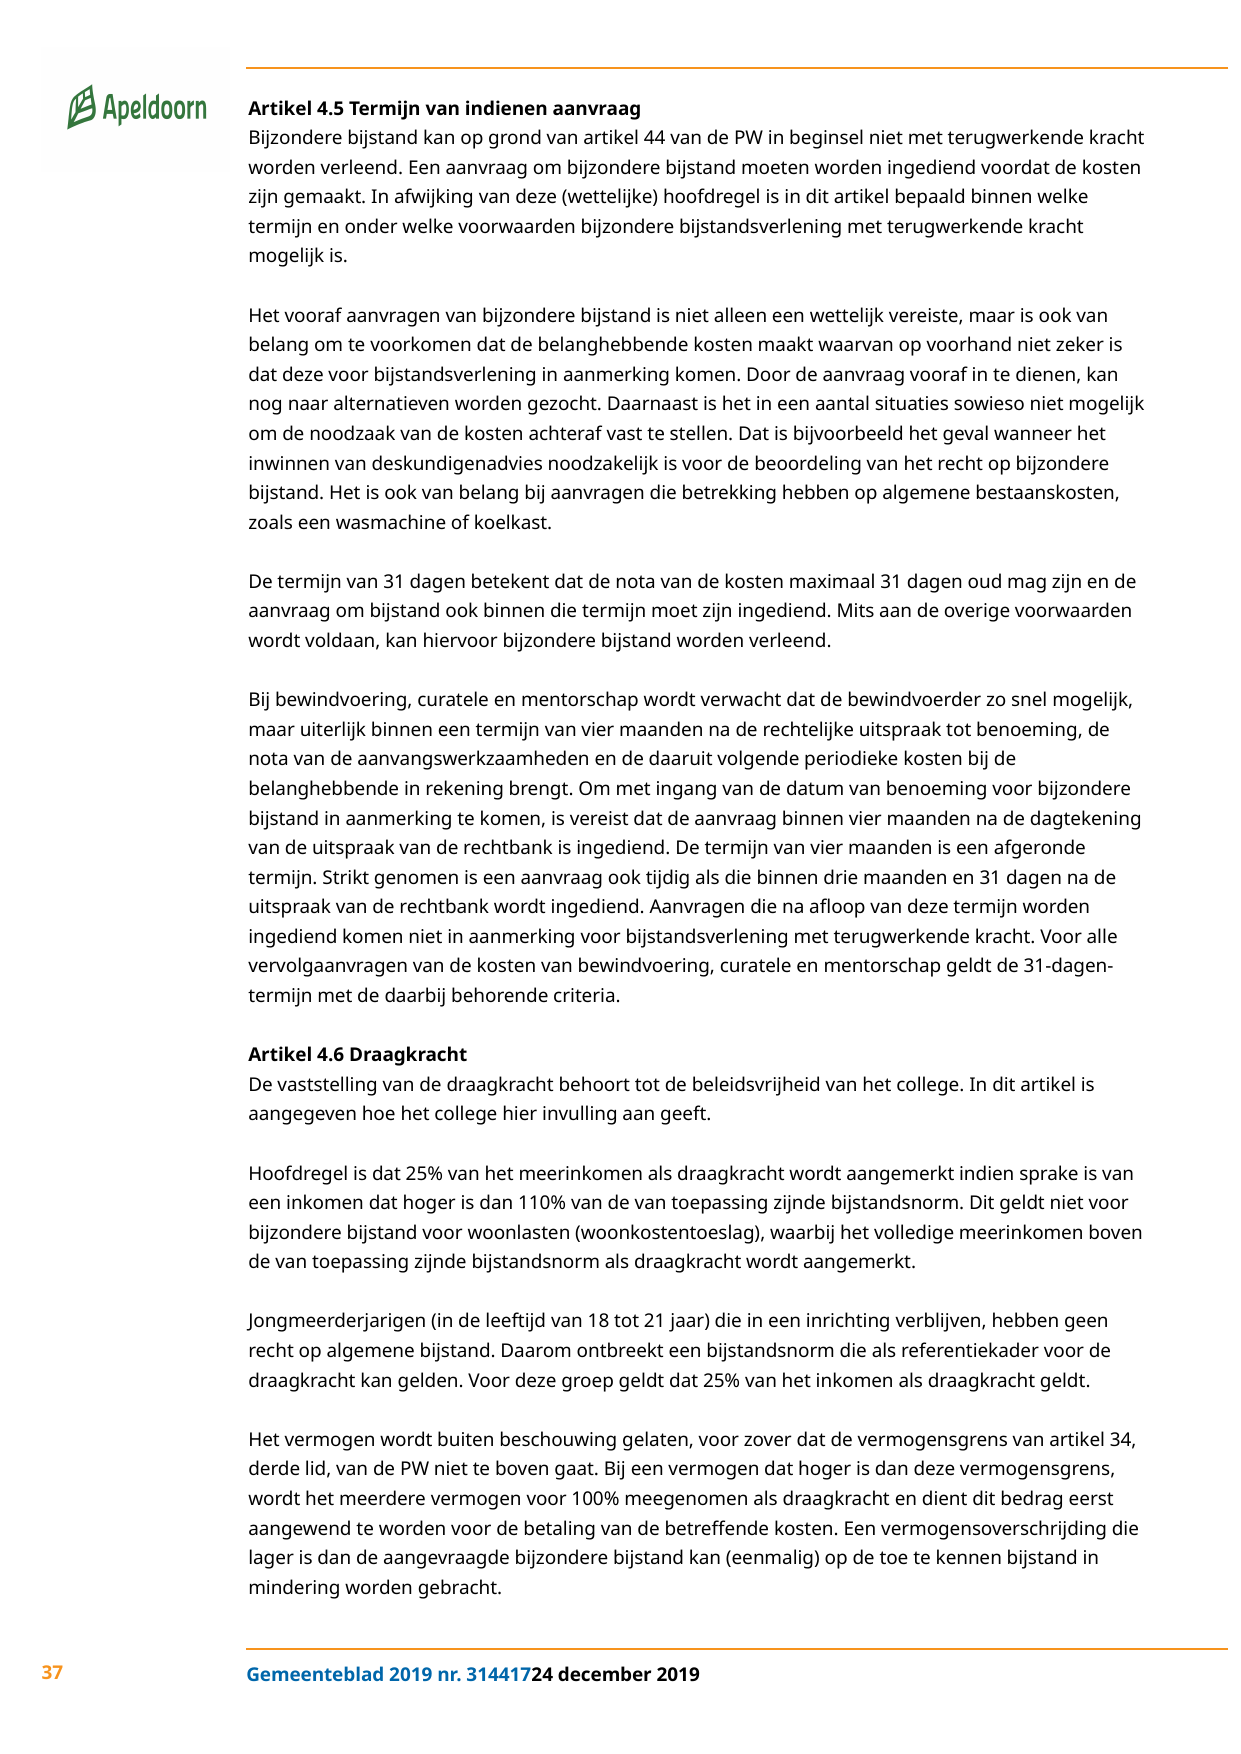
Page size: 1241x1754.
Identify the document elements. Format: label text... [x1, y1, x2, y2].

picture [41, 47, 231, 172]
text Het vermogen wordt buiten beschouwing gelaten, voor zover dat de vermogensgrens van artikel 34, derde lid, van de PW niet te boven gaat. Bij een vermogen dat hoger is dan deze vermogensgrens, wordt het meerdere vermogen voor 100% meegenomen als draagkracht en dient dit bedrag eerst aangewend te worden voor de betaling van de betreffende kosten. Een vermogensoverschrijding die lager is dan de aangevraagde bijzondere bijstand kan (eenmalig) op de toe te kennen bijstand in mindering worden gebracht. [248, 1426, 1152, 1600]
text Artikel 4.6 Draagkracht [248, 1041, 1152, 1067]
text Bij bewindvoering, curatele en mentorschap wordt verwacht dat de bewindvoerder zo snel mogelijk, maar uiterlijk binnen een termijn van vier maanden na de rechtelijke uitspraak tot benoeming, de nota van de aanvangswerkzaamheden en de daaruit volgende periodieke kosten bij de belanghebbende in rekening brengt. Om met ingang van de datum van benoeming voor bijzondere bijstand in aanmerking te komen, is vereist dat de aanvraag binnen vier maanden na de dagtekening van de uitspraak van de rechtbank is ingediend. De termijn van vier maanden is een afgeronde termijn. Strikt genomen is een aanvraag ook tijdig als die binnen drie maanden en 31 dagen na de uitspraak van de rechtbank wordt ingediend. Aanvragen die na afloop van deze termijn worden ingediend komen niet in aanmerking voor bijstandsverlening met terugwerkende kracht. Voor alle vervolgaanvragen van de kosten van bewindvoering, curatele en mentorschap geldt de 31-dagen-termijn met de daarbij behorende criteria. [248, 686, 1152, 1008]
text Het vooraf aanvragen van bijzondere bijstand is niet alleen een wettelijk vereiste, maar is ook van belang om te voorkomen dat de belanghebbende kosten maakt waarvan op voorhand niet zeker is dat deze voor bijstandsverlening in aanmerking komen. Door de aanvraag vooraf in te dienen, kan nog naar alternatieven worden gezocht. Daarnaast is het in een aantal situaties sowieso niet mogelijk om de noodzaak van de kosten achteraf vast te stellen. Dat is bijvoorbeeld het geval wanneer het inwinnen van deskundigenadvies noodzakelijk is voor de beoordeling van het recht op bijzondere bijstand. Het is ook van belang bij aanvragen die betrekking hebben op algemene bestaanskosten, zoals een wasmachine of koelkast. [248, 302, 1152, 535]
text Hoofdregel is dat 25% van het meerinkomen als draagkracht wordt aangemerkt indien sprake is van een inkomen dat hoger is dan 110% van de van toepassing zijnde bijstandsnorm. Dit geldt niet voor bijzondere bijstand voor woonlasten (woonkostentoeslag), waarbij het volledige meerinkomen boven de van toepassing zijnde bijstandsnorm als draagkracht wordt aangemerkt. [248, 1160, 1152, 1274]
text De vaststelling van de draagkracht behoort tot de beleidsvrijheid van het college. In dit artikel is aangegeven hoe het college hier invulling aan geeft. [248, 1071, 1152, 1126]
text Artikel 4.5 Termijn van indienen aanvraag [248, 95, 1152, 121]
text Jongmeerderjarigen (in de leeftijd van 18 tot 21 jaar) die in een inrichting verblijven, hebben geen recht op algemene bijstand. Daarom ontbreekt een bijstandsnorm die als referentiekader voor de draagkracht kan gelden. Voor deze groep geldt dat 25% van het inkomen als draagkracht geldt. [248, 1308, 1152, 1393]
text De termijn van 31 dagen betekent dat de nota van de kosten maximaal 31 dagen oud mag zijn en de aanvraag om bijstand ook binnen die termijn moet zijn ingediend. Mits aan de overige voorwaarden wordt voldaan, kan hiervoor bijzondere bijstand worden verleend. [248, 568, 1152, 653]
text Bijzondere bijstand kan op grond van artikel 44 van de PW in beginsel niet met terugwerkende kracht worden verleend. Een aanvraag om bijzondere bijstand moeten worden ingediend voordat de kosten zijn gemaakt. In afwijking van deze (wettelijke) hoofdregel is in dit artikel bepaald binnen welke termijn en onder welke voorwaarden bijzondere bijstandsverlening met terugwerkende kracht mogelijk is. [248, 124, 1152, 268]
